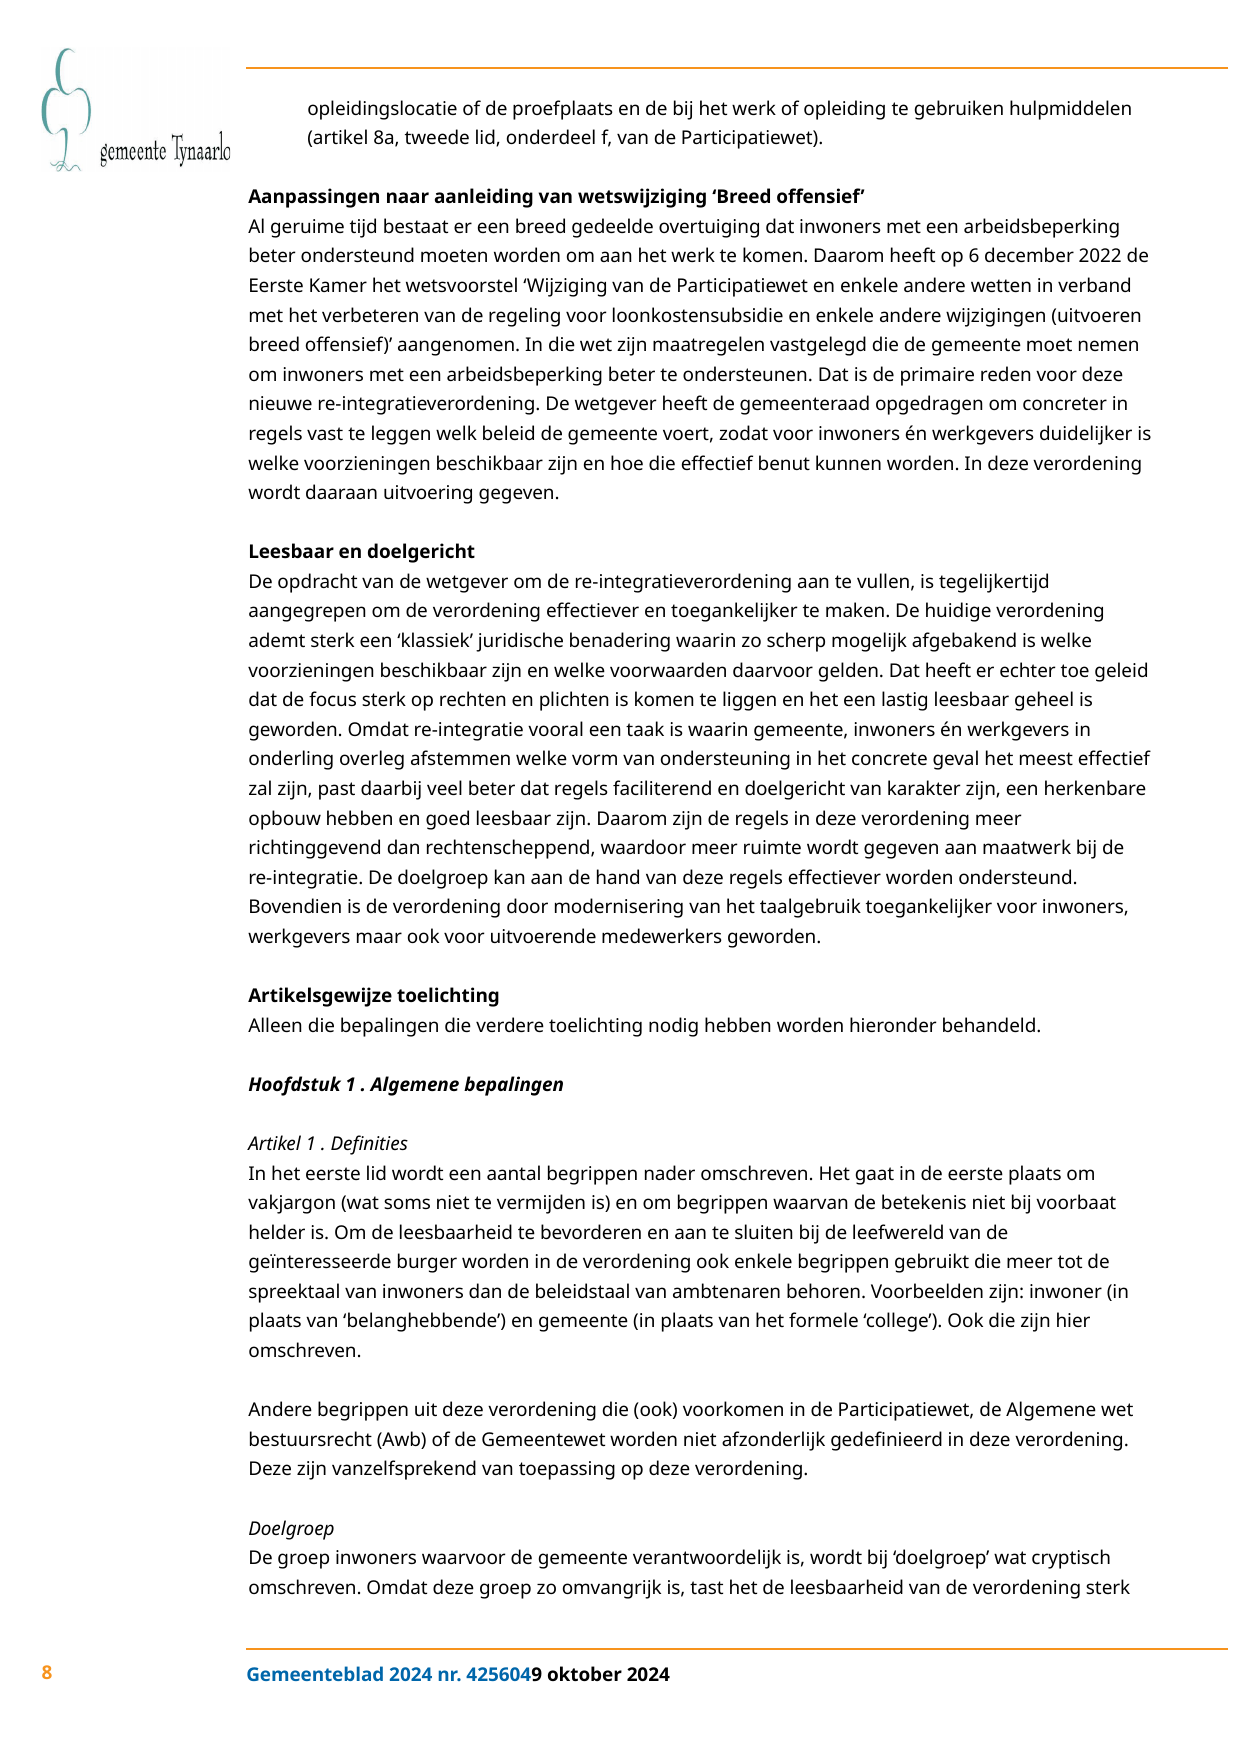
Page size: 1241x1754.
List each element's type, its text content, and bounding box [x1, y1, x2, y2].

text Artikel 1 . Definities [248, 1130, 1152, 1156]
text aangegrepen om de verordening effectiever en toegankelijker te maken. De huidige verordening ademt sterk een ‘klassiek’ juridische benadering waarin zo scherp mogelijk afgebakend is welke voorzieningen beschikbaar zijn en welke voorwaarden daarvoor gelden. Dat heeft er echter toe geleid dat de focus sterk op rechten en plichten is komen te liggen en het een lastig leesbaar geheel is geworden. Omdat re-integratie vooral een taak is waarin gemeente, inwoners én werkgevers in onderling overleg afstemmen welke vorm van ondersteuning in het concrete geval het meest effectief zal zijn, past daarbij veel beter dat regels faciliterend en doelgericht van karakter zijn, een herkenbare opbouw hebben en goed leesbaar zijn. Daarom zijn de regels in deze verordening meer richtinggevend dan rechtenscheppend, waardoor meer ruimte wordt gegeven aan maatwerk bij de re-integratie. De doelgroep kan aan de hand van deze regels effectiever worden ondersteund. Bovendien is de verordening door modernisering van het taalgebruik toegankelijker voor inwoners, werkgevers maar ook voor uitvoerende medewerkers geworden. [248, 598, 1152, 949]
text Hoofdstuk 1 . Algemene bepalingen [248, 1071, 1152, 1097]
text Alleen die bepalingen die verdere toelichting nodig hebben worden hieronder behandeld. [248, 1012, 1152, 1038]
text Doelgroep [248, 1515, 1152, 1541]
text Al geruime tijd bestaat er een breed gedeelde overtuiging dat inwoners met een arbeidsbeperking beter ondersteund moeten worden om aan het werk te komen. Daarom heeft op 6 december 2022 de Eerste Kamer het wetsvoorstel ‘Wijziging van de Participatiewet en enkele andere wetten in verband met het verbeteren van de regeling voor loonkostensubsidie en enkele andere wijzigingen (uitvoeren breed offensief)’ aangenomen. In die wet zijn maatregelen vastgelegd die de gemeente moet nemen om inwoners met een arbeidsbeperking beter te ondersteunen. Dat is de primaire reden voor deze nieuwe re-integratieverordening. De wetgever heeft de gemeenteraad opgedragen om concreter in regels vast te leggen welk beleid de gemeente voert, zodat voor inwoners én werkgevers duidelijker is welke voorzieningen beschikbaar zijn en hoe die effectief benut kunnen worden. In deze verordening wordt daaraan uitvoering gegeven. [248, 213, 1152, 505]
text Leesbaar en doelgericht [248, 538, 1152, 564]
text Artikelsgewijze toelichting [248, 982, 1152, 1008]
text Andere begrippen uit deze verordening die (ook) voorkomen in de Participatiewet, de Algemene wet bestuursrecht (Awb) of de Gemeentewet worden niet afzonderlijk gedefinieerd in deze verordening. Deze zijn vanzelfsprekend van toepassing op deze verordening. [248, 1396, 1152, 1481]
text In het eerste lid wordt een aantal begrippen nader omschreven. Het gaat in de eerste plaats om vakjargon (wat soms niet te vermijden is) en om begrippen waarvan de betekenis niet bij voorbaat helder is. Om de leesbaarheid te bevorderen en aan te sluiten bij de leefwereld van de geïnteresseerde burger worden in de verordening ook enkele begrippen gebruikt die meer tot de spreektaal van inwoners dan de beleidstaal van ambtenaren behoren. Voorbeelden zijn: inwoner (in plaats van ‘belanghebbende’) en gemeente (in plaats van het formele ‘college’). Ook die zijn hier omschreven. [248, 1160, 1152, 1363]
text Aanpassingen naar aanleiding van wetswijziging ‘Breed offensief’ [248, 183, 1152, 209]
list opleidingslocatie of de proefplaats en de bij het werk of opleiding te gebruiken hulpmiddelen (artikel 8a, tweede lid, onderdeel f, van de Participatiewet). [248, 95, 1152, 150]
text De groep inwoners waarvoor de gemeente verantwoordelijk is, wordt bij ‘doelgroep’ wat cryptisch omschreven. Omdat deze groep zo omvangrijk is, tast het de leesbaarheid van de verordening sterk [248, 1544, 1152, 1600]
text De opdracht van de wetgever om de re-integratieverordening aan te vullen, is tegelijkertijd [248, 568, 1152, 594]
picture [41, 47, 231, 172]
